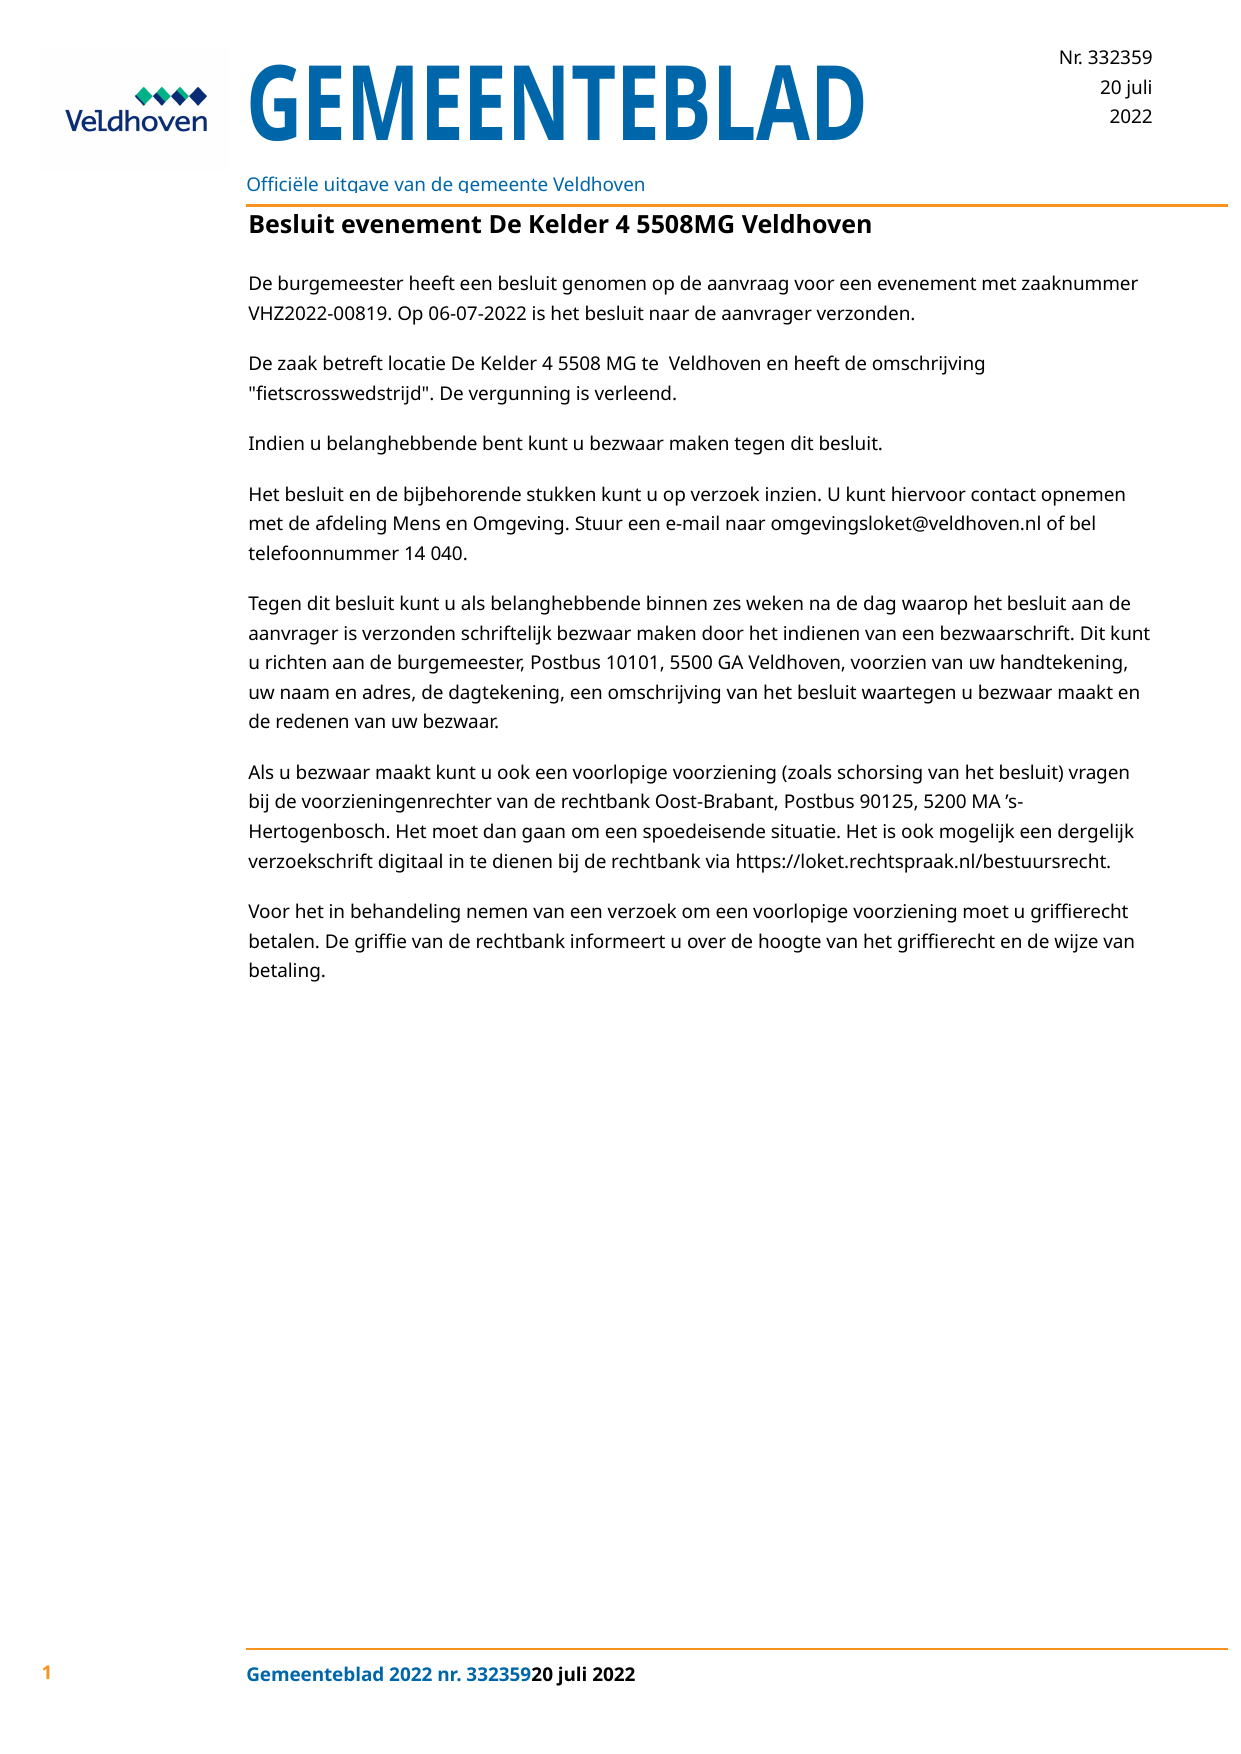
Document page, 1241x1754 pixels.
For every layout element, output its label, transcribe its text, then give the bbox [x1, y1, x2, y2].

text Besluit evenement De Kelder 4 5508MG Veldhoven [248, 207, 1152, 241]
text De zaak betreft locatie De Kelder 4 5508 MG te Veldhoven en heeft de omschrijving "fietscrosswedstrijd". De vergunning is verleend. [248, 350, 1152, 406]
picture [41, 47, 231, 172]
text Indien u belanghebbende bent kunt u bezwaar maken tegen dit besluit. [248, 430, 1152, 456]
text Tegen dit besluit kunt u als belanghebbende binnen zes weken na de dag waarop het besluit aan de aanvrager is verzonden schriftelijk bezwaar maken door het indienen van een bezwaarschrift. Dit kunt u richten aan de burgemeester, Postbus 10101, 5500 GA Veldhoven, voorzien van uw handtekening, uw naam en adres, de dagtekening, een omschrijving van het besluit waartegen u bezwaar maakt en de redenen van uw bezwaar. [248, 590, 1152, 734]
text Voor het in behandeling nemen van een verzoek om een voorlopige voorziening moet u griffierecht betalen. De griffie van de rechtbank informeert u over de hoogte van het griffierecht en de wijze van betaling. [248, 898, 1152, 983]
text Als u bezwaar maakt kunt u ook een voorlopige voorziening (zoals schorsing van het besluit) vragen bij de voorzieningenrechter van de rechtbank Oost-Brabant, Postbus 90125, 5200 MA ’s-Hertogenbosch. Het moet dan gaan om een spoedeisende situatie. Het is ook mogelijk een dergelijk verzoekschrift digitaal in te dienen bij de rechtbank via https://loket.rechtspraak.nl/bestuursrecht. [248, 759, 1152, 873]
text Het besluit en de bijbehorende stukken kunt u op verzoek inzien. U kunt hiervoor contact opnemen met de afdeling Mens en Omgeving. Stuur een e-mail naar omgevingsloket@veldhoven.nl of bel telefoonnummer 14 040. [248, 481, 1152, 566]
text De burgemeester heeft een besluit genomen op de aanvraag voor een evenement met zaaknummer VHZ2022-00819. Op 06-07-2022 is het besluit naar de aanvrager verzonden. [248, 270, 1152, 326]
